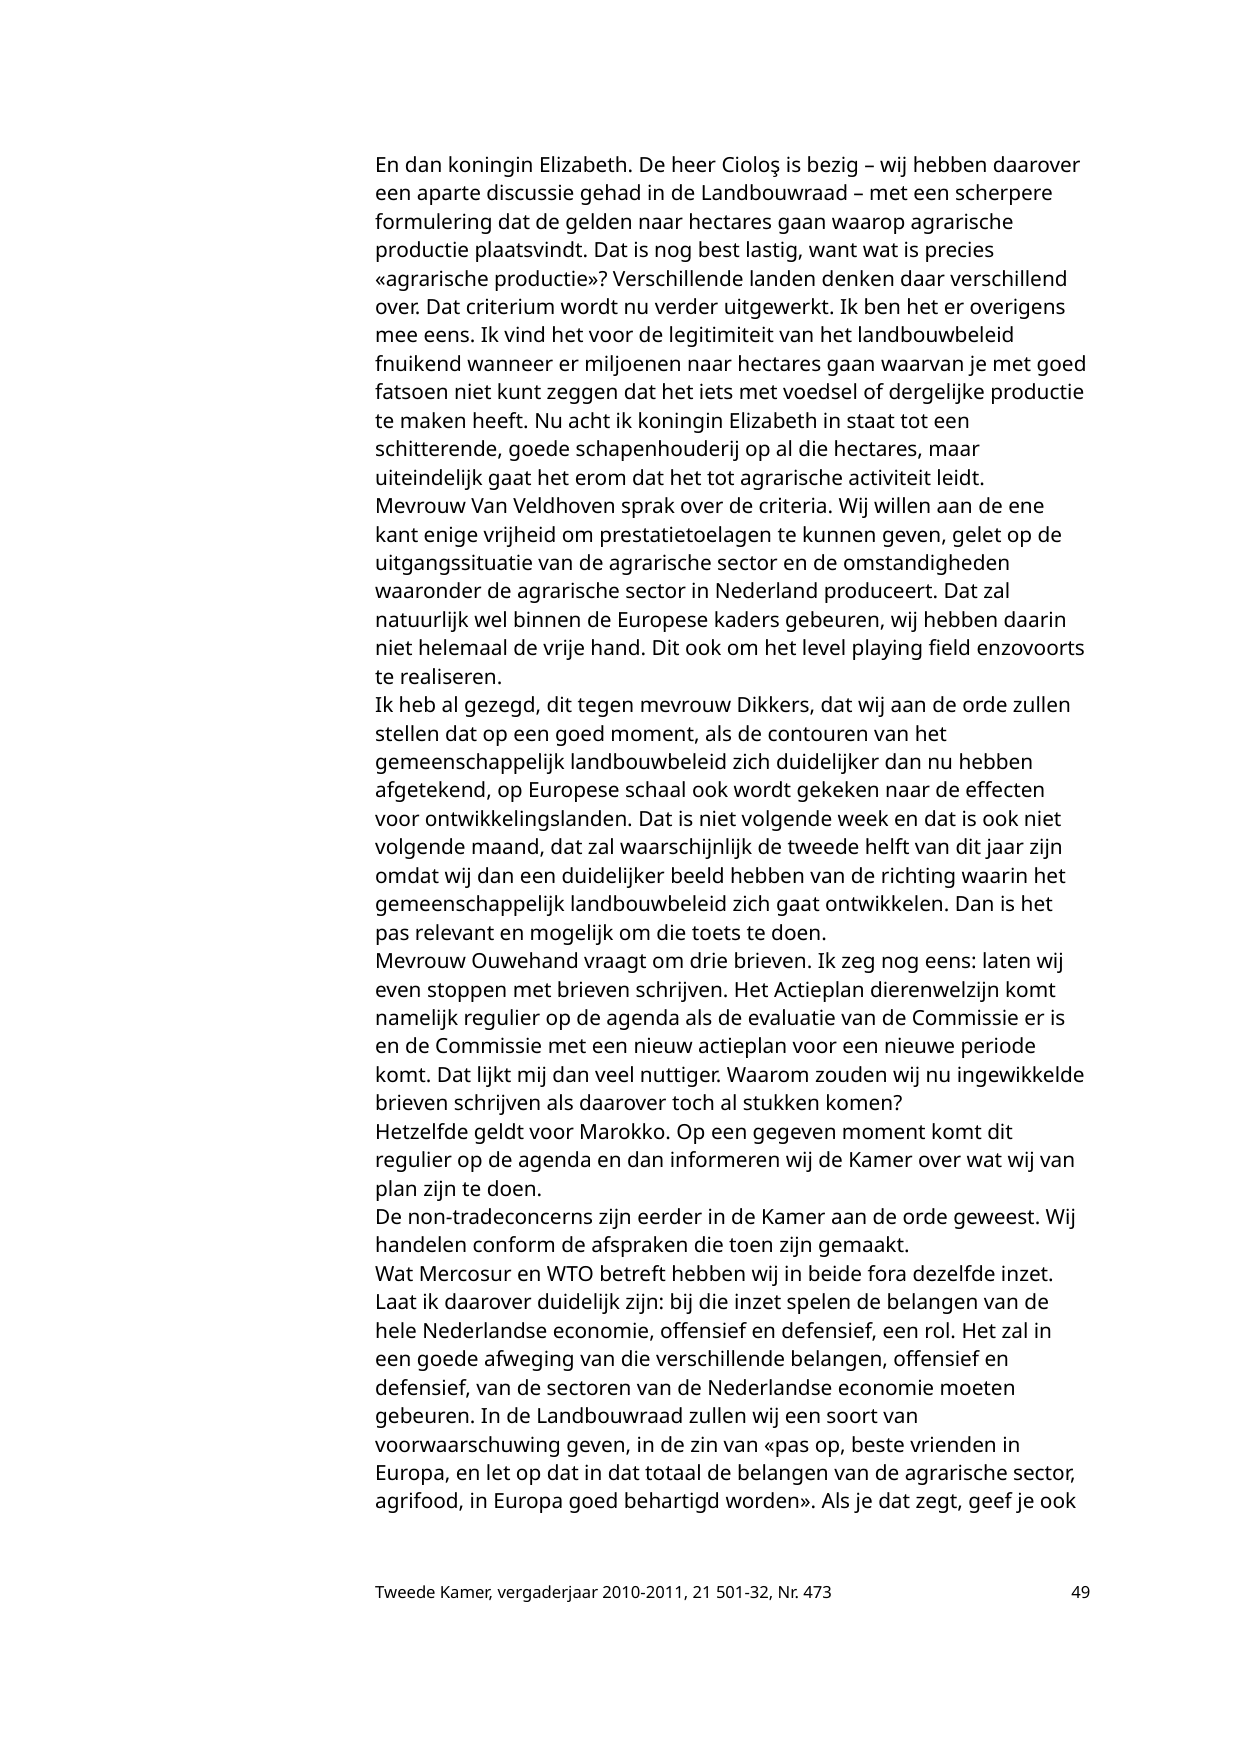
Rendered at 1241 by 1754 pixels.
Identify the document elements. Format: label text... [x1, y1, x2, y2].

text Mevrouw Van Veldhoven sprak over de criteria. Wij willen aan de ene kant enige vrijheid om prestatietoelagen te kunnen geven, gelet op de uitgangssituatie van de agrarische sector en de omstandigheden waaronder de agrarische sector in Nederland produceert. Dat zal natuurlijk wel binnen de Europese kaders gebeuren, wij hebben daarin niet helemaal de vrije hand. Dit ook om het level playing field enzovoorts te realiseren. [375, 491, 1090, 690]
text En dan koningin Elizabeth. De heer Cioloş is bezig – wij hebben daarover een aparte discussie gehad in de Landbouwraad – met een scherpere formulering dat de gelden naar hectares gaan waarop agrarische productie plaatsvindt. Dat is nog best lastig, want wat is precies «agrarische productie»? Verschillende landen denken daar verschillend over. Dat criterium wordt nu verder uitgewerkt. Ik ben het er overigens mee eens. Ik vind het voor de legitimiteit van het landbouwbeleid fnuikend wanneer er miljoenen naar hectares gaan waarvan je met goed fatsoen niet kunt zeggen dat het iets met voedsel of dergelijke productie te maken heeft. Nu acht ik koningin Elizabeth in staat tot een schitterende, goede schapenhouderij op al die hectares, maar uiteindelijk gaat het erom dat het tot agrarische activiteit leidt. [375, 150, 1090, 491]
text Wat Mercosur en WTO betreft hebben wij in beide fora dezelfde inzet. Laat ik daarover duidelijk zijn: bij die inzet spelen de belangen van de hele Nederlandse economie, offensief en defensief, een rol. Het zal in een goede afweging van die verschillende belangen, offensief en defensief, van de sectoren van de Nederlandse economie moeten gebeuren. In de Landbouwraad zullen wij een soort van voorwaarschuwing geven, in de zin van «pas op, beste vrienden in Europa, en let op dat in dat totaal de belangen van de agrarische sector, agrifood, in Europa goed behartigd worden». Als je dat zegt, geef je ook [375, 1259, 1090, 1515]
text Ik heb al gezegd, dit tegen mevrouw Dikkers, dat wij aan de orde zullen stellen dat op een goed moment, als de contouren van het gemeenschappelijk landbouwbeleid zich duidelijker dan nu hebben afgetekend, op Europese schaal ook wordt gekeken naar de effecten voor ontwikkelingslanden. Dat is niet volgende week en dat is ook niet volgende maand, dat zal waarschijnlijk de tweede helft van dit jaar zijn omdat wij dan een duidelijker beeld hebben van de richting waarin het gemeenschappelijk landbouwbeleid zich gaat ontwikkelen. Dan is het pas relevant en mogelijk om die toets te doen. [375, 690, 1090, 946]
text De non-tradeconcerns zijn eerder in de Kamer aan de orde geweest. Wij handelen conform de afspraken die toen zijn gemaakt. [375, 1202, 1090, 1259]
text Hetzelfde geldt voor Marokko. Op een gegeven moment komt dit regulier op de agenda en dan informeren wij de Kamer over wat wij van plan zijn te doen. [375, 1117, 1090, 1202]
text Mevrouw Ouwehand vraagt om drie brieven. Ik zeg nog eens: laten wij even stoppen met brieven schrijven. Het Actieplan dierenwelzijn komt namelijk regulier op de agenda als de evaluatie van de Commissie er is en de Commissie met een nieuw actieplan voor een nieuwe periode komt. Dat lijkt mij dan veel nuttiger. Waarom zouden wij nu ingewikkelde brieven schrijven als daarover toch al stukken komen? [375, 946, 1090, 1117]
